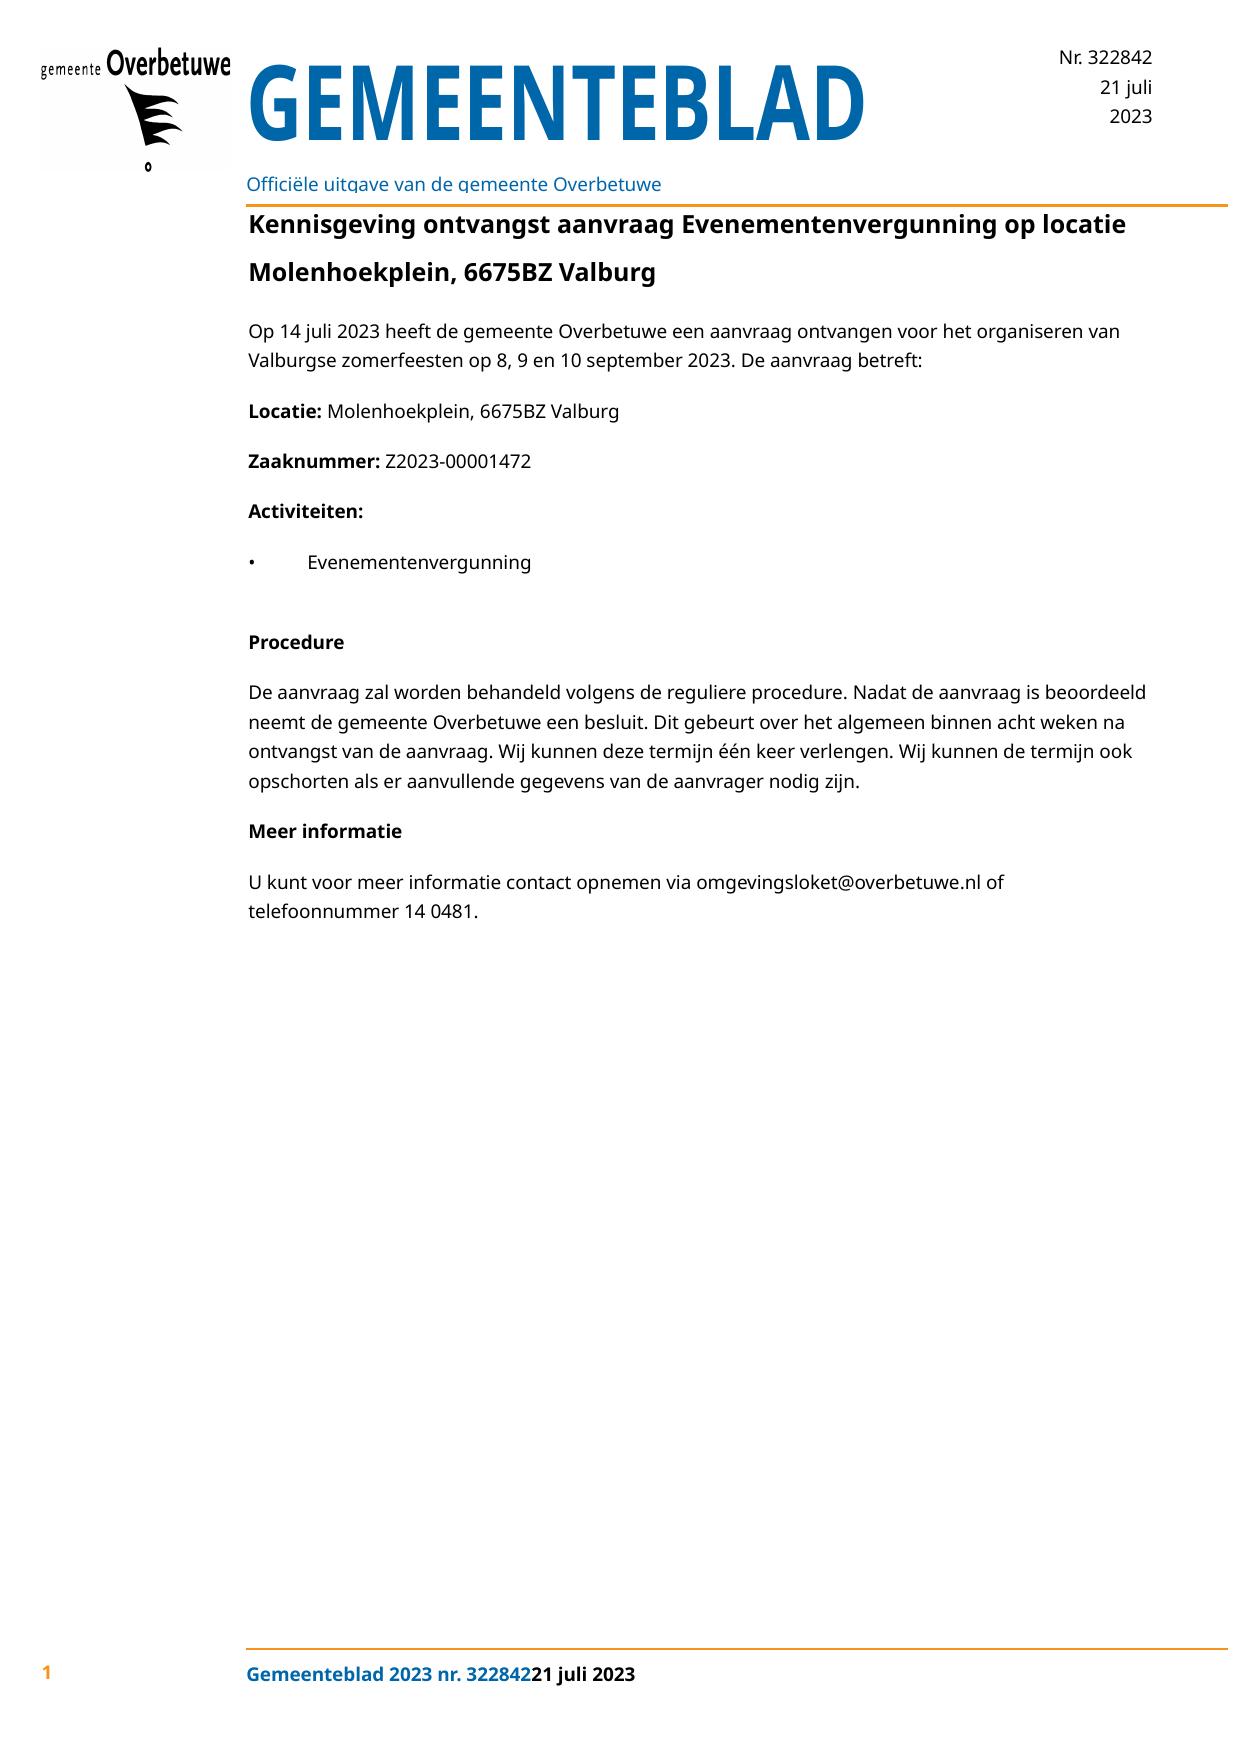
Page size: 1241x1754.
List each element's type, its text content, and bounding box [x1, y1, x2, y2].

text Activiteiten: [248, 499, 1152, 524]
text De aanvraag zal worden behandeld volgens de reguliere procedure. Nadat de aanvraag is beoordeeld neemt de gemeente Overbetuwe een besluit. Dit gebeurt over het algemeen binnen acht weken na ontvangst van de aanvraag. Wij kunnen deze termijn één keer verlengen. Wij kunnen de termijn ook opschorten als er aanvullende gegevens van de aanvrager nodig zijn. [248, 679, 1152, 794]
picture [41, 47, 231, 172]
text Kennisgeving ontvangst aanvraag Evenementenvergunning op locatie Molenhoekplein, 6675BZ Valburg [248, 207, 1152, 288]
text Zaaknummer: Z2023-00001472 [248, 448, 1152, 474]
text Locatie: Molenhoekplein, 6675BZ Valburg [248, 398, 1152, 424]
text Op 14 juli 2023 heeft de gemeente Overbetuwe een aanvraag ontvangen voor het organiseren van Valburgse zomerfeesten op 8, 9 en 10 september 2023. De aanvraag betreft: [248, 318, 1152, 373]
text Meer informatie [248, 819, 1152, 844]
text U kunt voor meer informatie contact opnemen via omgevingsloket@overbetuwe.nl of telefoonnummer 14 0481. [248, 869, 1152, 924]
list Evenementenvergunning [248, 549, 1152, 575]
text Procedure [248, 629, 1152, 655]
